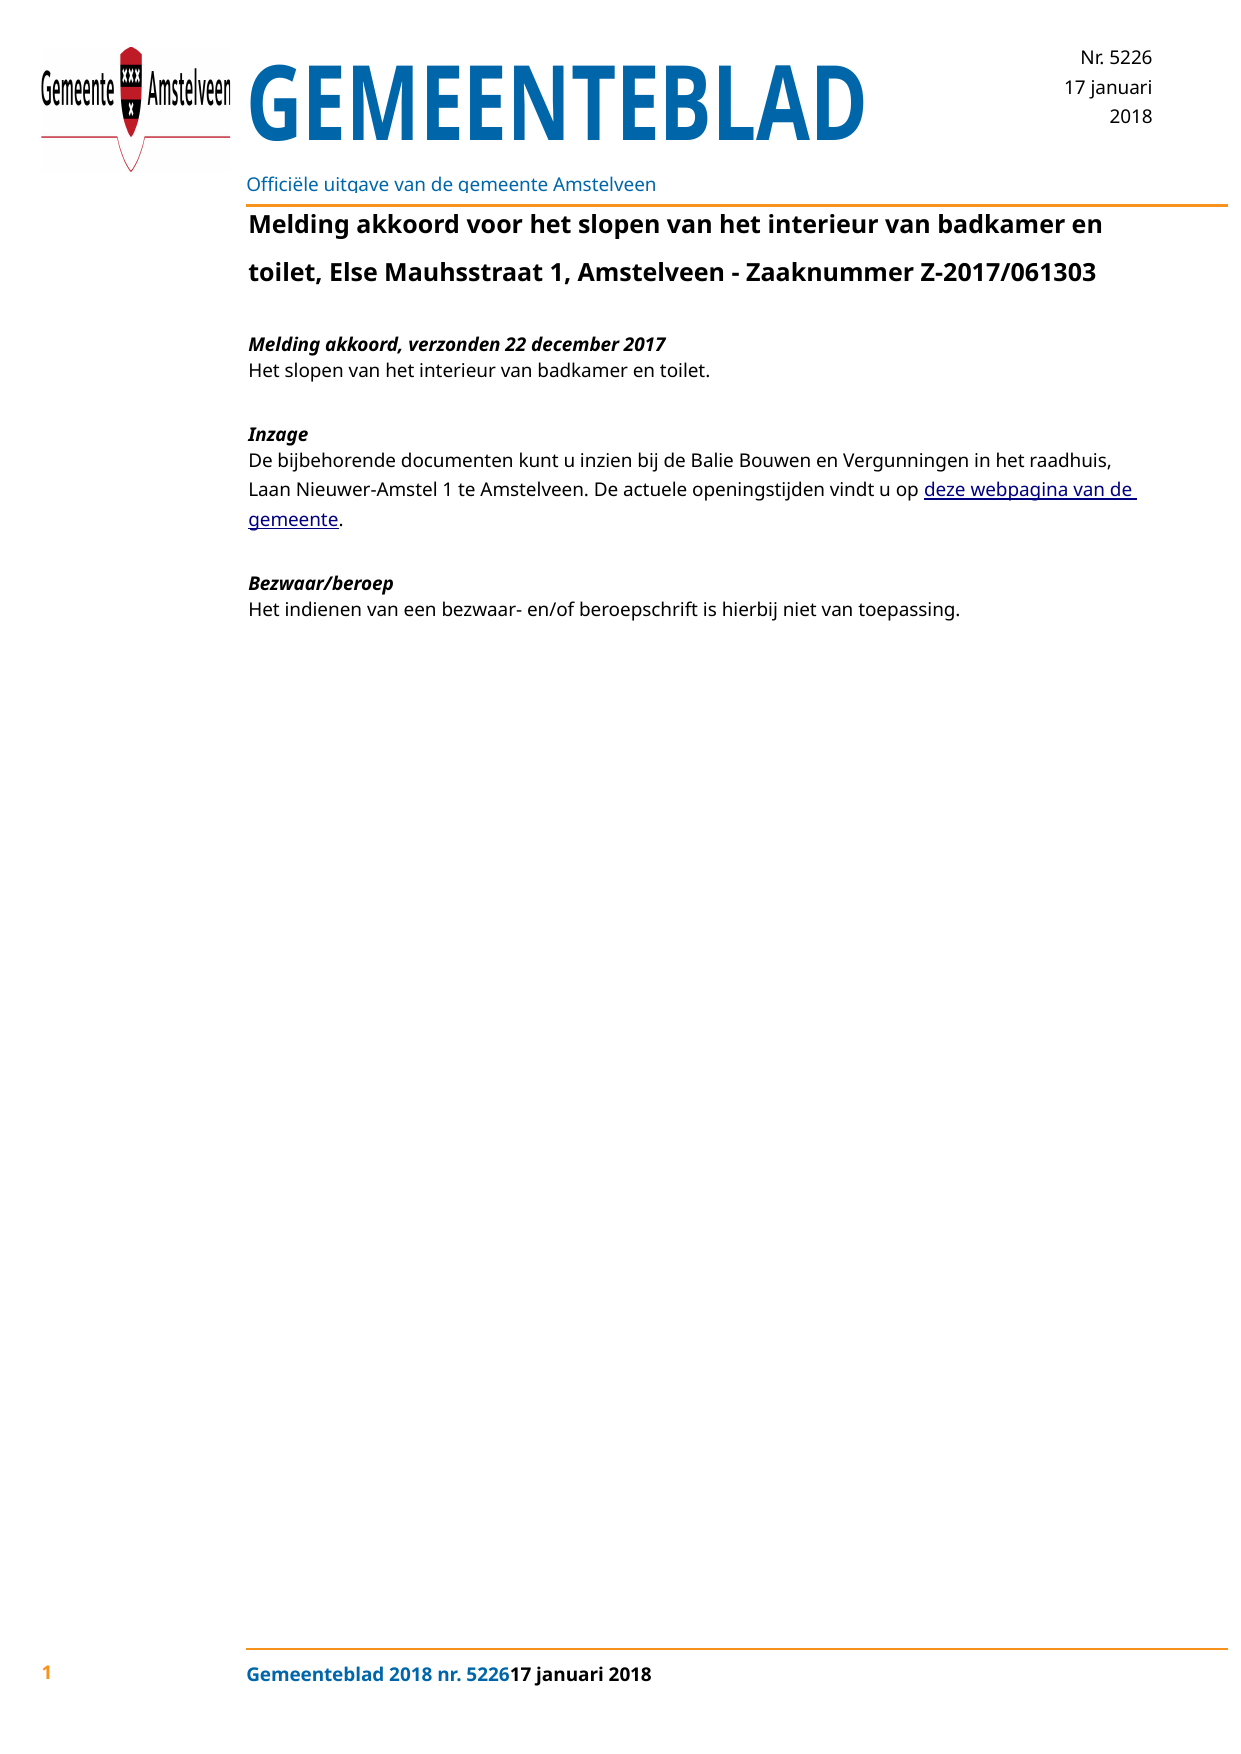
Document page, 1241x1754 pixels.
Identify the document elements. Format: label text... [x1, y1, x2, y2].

text Het slopen van het interieur van badkamer en toilet. [248, 357, 1152, 383]
text Melding akkoord voor het slopen van het interieur van badkamer en toilet, Else Mauhsstraat 1, Amstelveen - Zaaknummer Z-2017/061303 [248, 207, 1152, 288]
text De bijbehorende documenten kunt u inzien bij de Balie Bouwen en Vergunningen in het raadhuis, Laan Nieuwer-Amstel 1 te Amstelveen. De actuele openingstijden vindt u op deze webpagina van de gemeente. [248, 447, 1152, 532]
text Melding akkoord, verzonden 22 december 2017 [248, 331, 1152, 357]
text Inzage [248, 421, 1152, 447]
picture [41, 47, 231, 172]
text Het indienen van een bezwaar- en/of beroepschrift is hierbij niet van toepassing. [248, 596, 1152, 621]
text Bezwaar/beroep [248, 570, 1152, 596]
